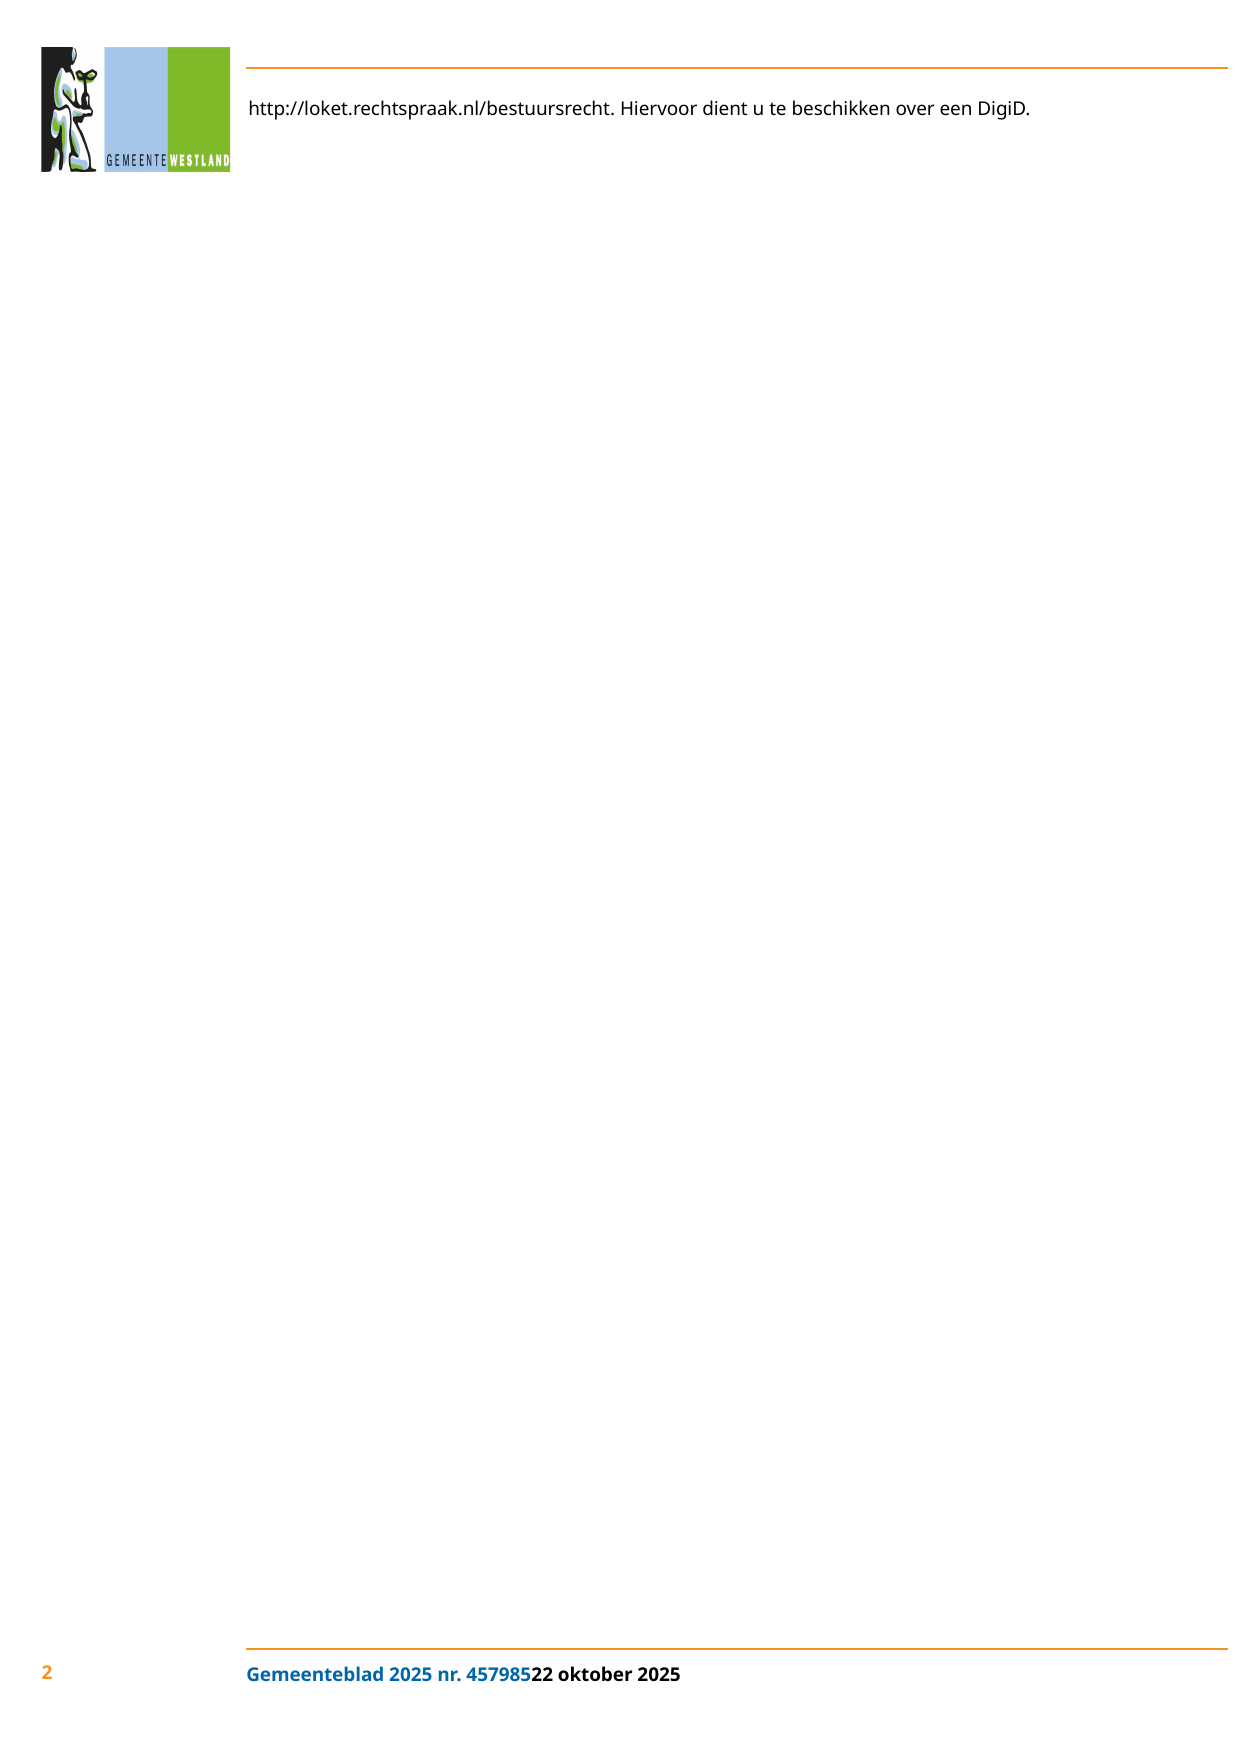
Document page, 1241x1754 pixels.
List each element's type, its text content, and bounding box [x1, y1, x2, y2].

picture [41, 47, 231, 172]
text http://loket.rechtspraak.nl/bestuursrecht. Hiervoor dient u te beschikken over een DigiD. [248, 95, 1152, 121]
